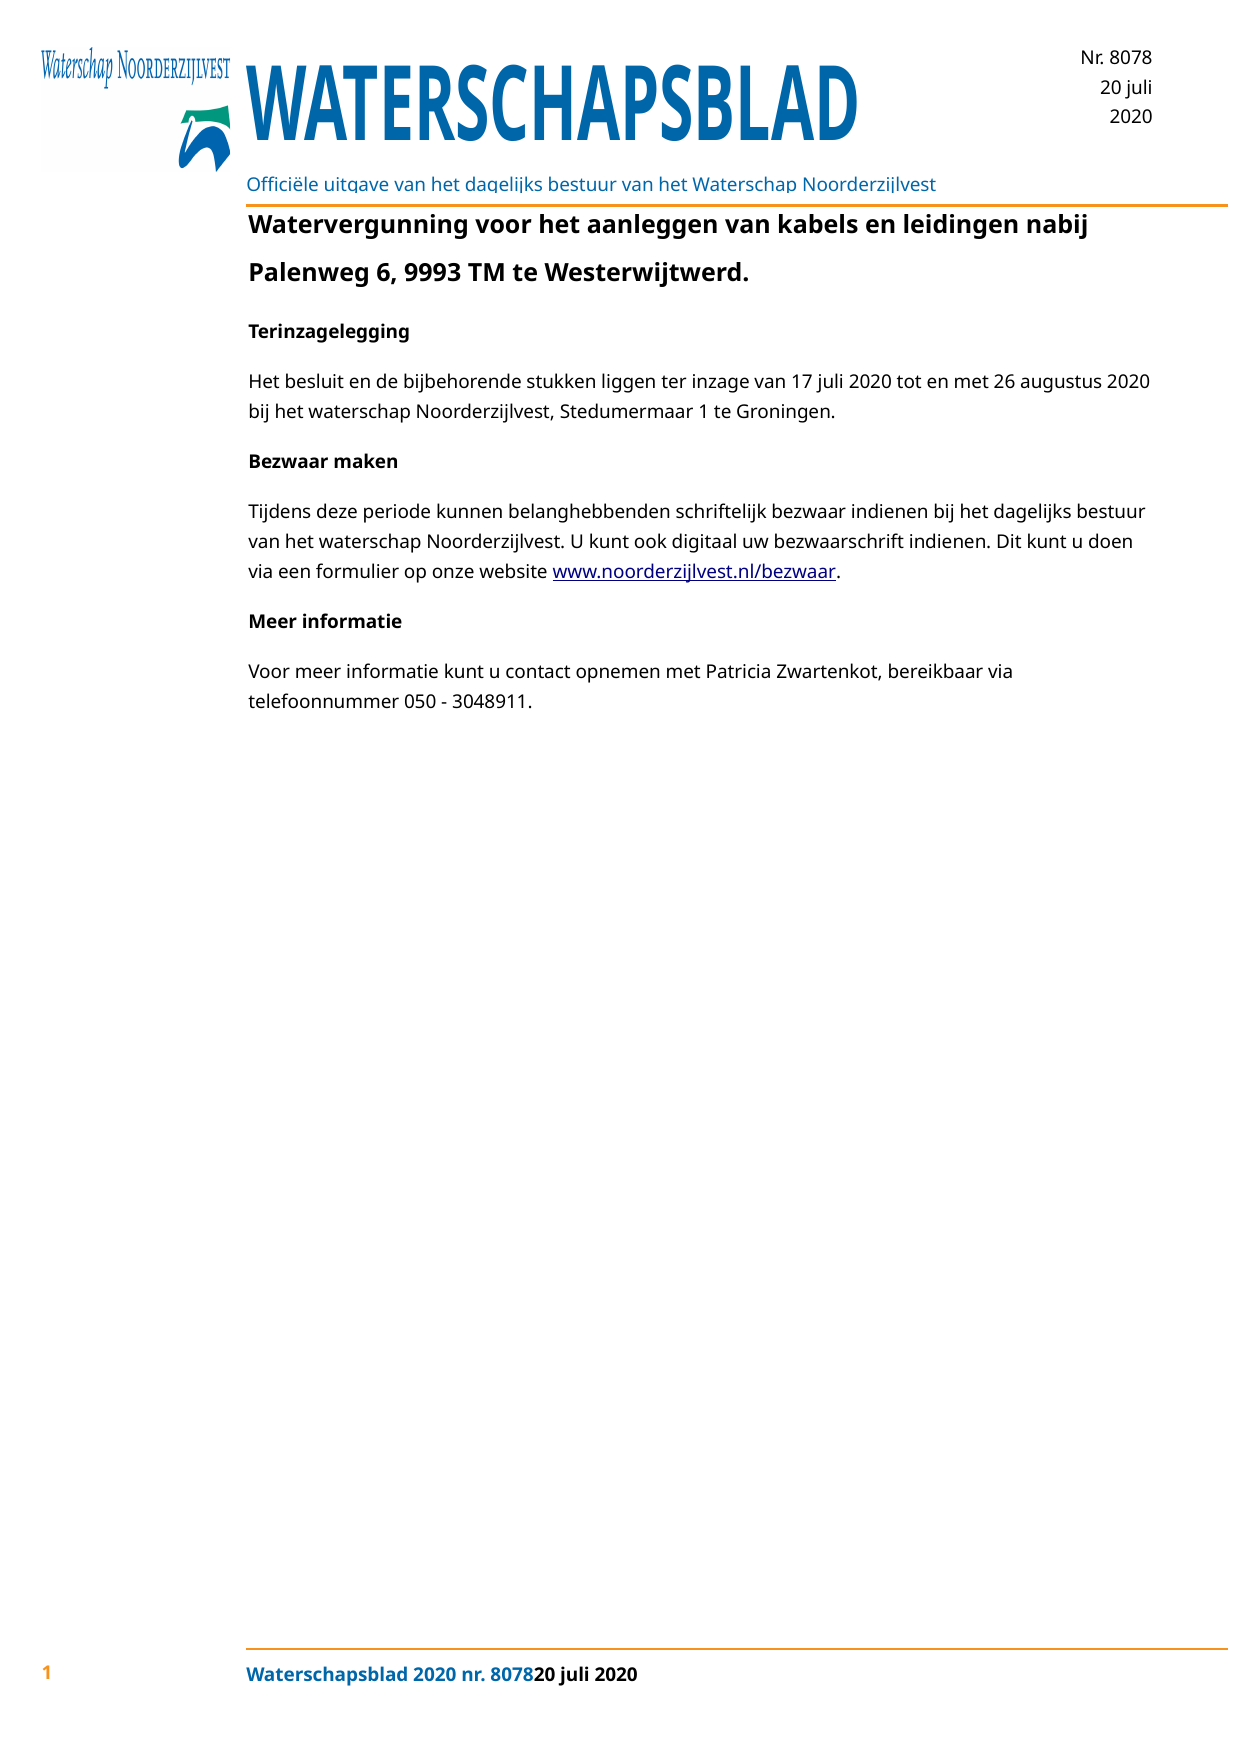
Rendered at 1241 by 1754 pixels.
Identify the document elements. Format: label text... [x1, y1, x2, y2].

text Het besluit en de bijbehorende stukken liggen ter inzage van 17 juli 2020 tot en met 26 augustus 2020 bij het waterschap Noorderzijlvest, Stedumermaar 1 te Groningen. [248, 368, 1152, 424]
text Meer informatie [248, 608, 1152, 634]
text Terinzagelegging [248, 318, 1152, 344]
text Voor meer informatie kunt u contact opnemen met Patricia Zwartenkot, bereikbaar via telefoonnummer 050 - 3048911. [248, 659, 1152, 714]
picture [41, 47, 231, 172]
text Tijdens deze periode kunnen belanghebbenden schriftelijk bezwaar indienen bij het dagelijks bestuur van het waterschap Noorderzijlvest. U kunt ook digitaal uw bezwaarschrift indienen. Dit kunt u doen via een formulier op onze website www.noorderzijlvest.nl/bezwaar. [248, 499, 1152, 584]
text Watervergunning voor het aanleggen van kabels en leidingen nabij Palenweg 6, 9993 TM te Westerwijtwerd. [248, 207, 1152, 288]
text Bezwaar maken [248, 448, 1152, 474]
